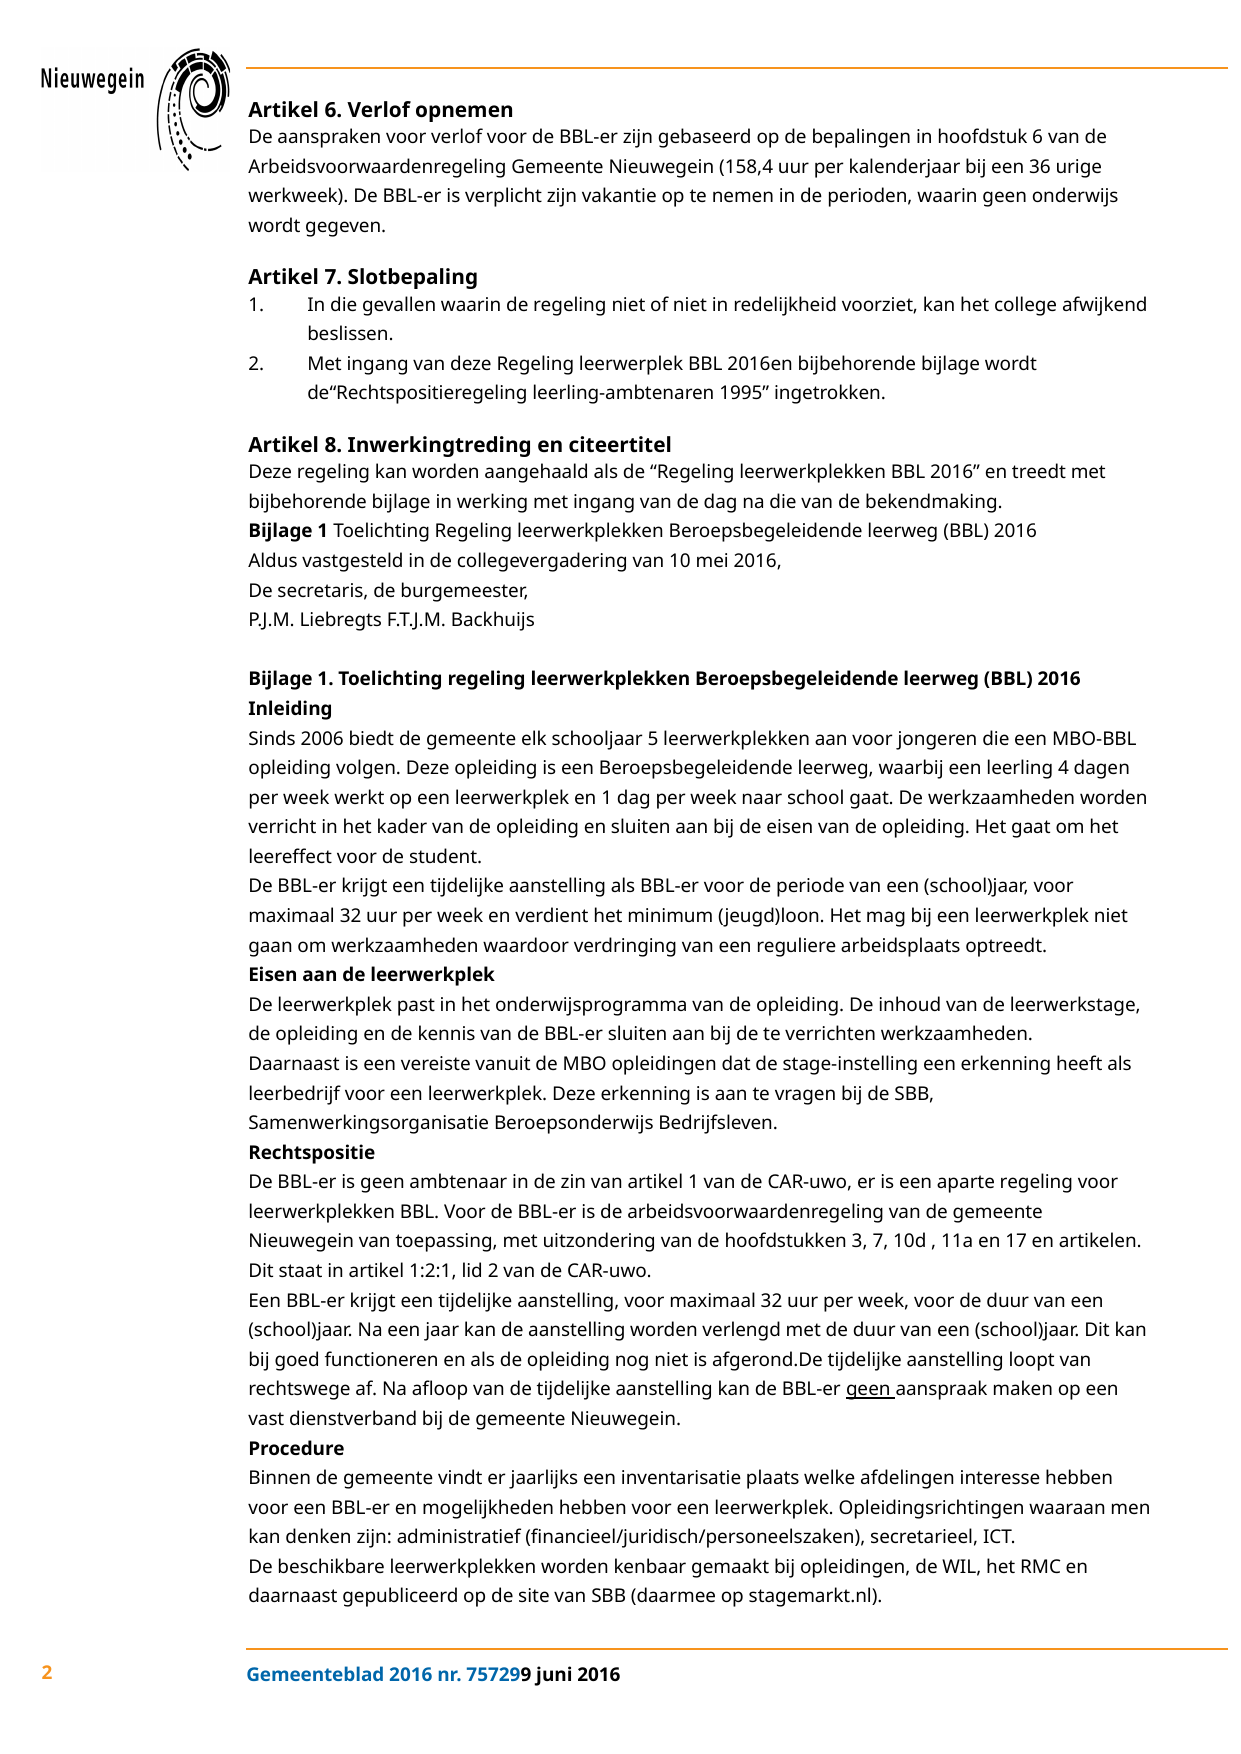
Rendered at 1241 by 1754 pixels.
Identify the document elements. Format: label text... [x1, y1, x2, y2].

list Met ingang van deze Regeling leerwerplek BBL 2016en bijbehorende bijlage wordt de“Rechtspositieregeling leerling-ambtenaren 1995” ingetrokken. [248, 350, 1152, 405]
text Procedure [248, 1435, 1152, 1460]
text Rechtspositie [248, 1139, 1152, 1164]
text Binnen de gemeente vindt er jaarlijks een inventarisatie plaats welke afdelingen interesse hebben voor een BBL-er en mogelijkheden hebben voor een leerwerkplek. Opleidingsrichtingen waaraan men kan denken zijn: administratief (financieel/juridisch/personeelszaken), secretarieel, ICT. [248, 1464, 1152, 1549]
text Artikel 7. Slotbepaling [248, 262, 1152, 291]
text De aanspraken voor verlof voor de BBL-er zijn gebaseerd op de bepalingen in hoofdstuk 6 van de Arbeidsvoorwaardenregeling Gemeente Nieuwegein (158,4 uur per kalenderjaar bij een 36 urige werkweek). De BBL-er is verplicht zijn vakantie op te nemen in de perioden, waarin geen onderwijs wordt gegeven. [248, 123, 1152, 238]
text Inleiding [248, 695, 1152, 721]
text Artikel 8. Inwerkingtreding en citeertitel [248, 430, 1152, 458]
text Aldus vastgesteld in de collegevergadering van 10 mei 2016, [248, 547, 1152, 573]
text De BBL-er is geen ambtenaar in de zin van artikel 1 van de CAR-uwo, er is een aparte regeling voor leerwerkplekken BBL. Voor de BBL-er is de arbeidsvoorwaardenregeling van de gemeente Nieuwegein van toepassing, met uitzondering van de hoofdstukken 3, 7, 10d , 11a en 17 en artikelen. Dit staat in artikel 1:2:1, lid 2 van de CAR-uwo. [248, 1168, 1152, 1283]
text Bijlage 1. Toelichting regeling leerwerkplekken Beroepsbegeleidende leerweg (BBL) 2016 [248, 666, 1152, 691]
text Bijlage 1 Toelichting Regeling leerwerkplekken Beroepsbegeleidende leerweg (BBL) 2016 [248, 518, 1152, 543]
text Daarnaast is een vereiste vanuit de MBO opleidingen dat de stage-instelling een erkenning heeft als leerbedrijf voor een leerwerkplek. Deze erkenning is aan te vragen bij de SBB, Samenwerkingsorganisatie Beroepsonderwijs Bedrijfsleven. [248, 1050, 1152, 1135]
text De leerwerkplek past in het onderwijsprogramma van de opleiding. De inhoud van de leerwerkstage, de opleiding en de kennis van de BBL-er sluiten aan bij de te verrichten werkzaamheden. [248, 991, 1152, 1046]
text Artikel 6. Verlof opnemen [248, 95, 1152, 123]
text De secretaris, de burgemeester, [248, 577, 1152, 602]
text De beschikbare leerwerkplekken worden kenbaar gemaakt bij opleidingen, de WIL, het RMC en daarnaast gepubliceerd op de site van SBB (daarmee op stagemarkt.nl). [248, 1553, 1152, 1608]
list In die gevallen waarin de regeling niet of niet in redelijkheid voorziet, kan het college afwijkend beslissen. [248, 291, 1152, 346]
text Een BBL-er krijgt een tijdelijke aanstelling, voor maximaal 32 uur per week, voor de duur van een (school)jaar. Na een jaar kan de aanstelling worden verlengd met de duur van een (school)jaar. Dit kan bij goed functioneren en als de opleiding nog niet is afgerond.De tijdelijke aanstelling loopt van rechtswege af. Na afloop van de tijdelijke aanstelling kan de BBL-er geen aanspraak maken op een vast dienstverband bij de gemeente Nieuwegein. [248, 1287, 1152, 1431]
text Sinds 2006 biedt de gemeente elk schooljaar 5 leerwerkplekken aan voor jongeren die een MBO-BBL opleiding volgen. Deze opleiding is een Beroepsbegeleidende leerweg, waarbij een leerling 4 dagen per week werkt op een leerwerkplek en 1 dag per week naar school gaat. De werkzaamheden worden verricht in het kader van de opleiding en sluiten aan bij de eisen van de opleiding. Het gaat om het leereffect voor de student. [248, 725, 1152, 869]
text P.J.M. Liebregts F.T.J.M. Backhuijs [248, 606, 1152, 632]
text Eisen aan de leerwerkplek [248, 961, 1152, 987]
text De BBL-er krijgt een tijdelijke aanstelling als BBL-er voor de periode van een (school)jaar, voor maximaal 32 uur per week en verdient het minimum (jeugd)loon. Het mag bij een leerwerkplek niet gaan om werkzaamheden waardoor verdringing van een reguliere arbeidsplaats optreedt. [248, 873, 1152, 957]
picture [41, 47, 231, 172]
text Deze regeling kan worden aangehaald als de “Regeling leerwerkplekken BBL 2016” en treedt met bijbehorende bijlage in werking met ingang van de dag na die van de bekendmaking. [248, 458, 1152, 514]
